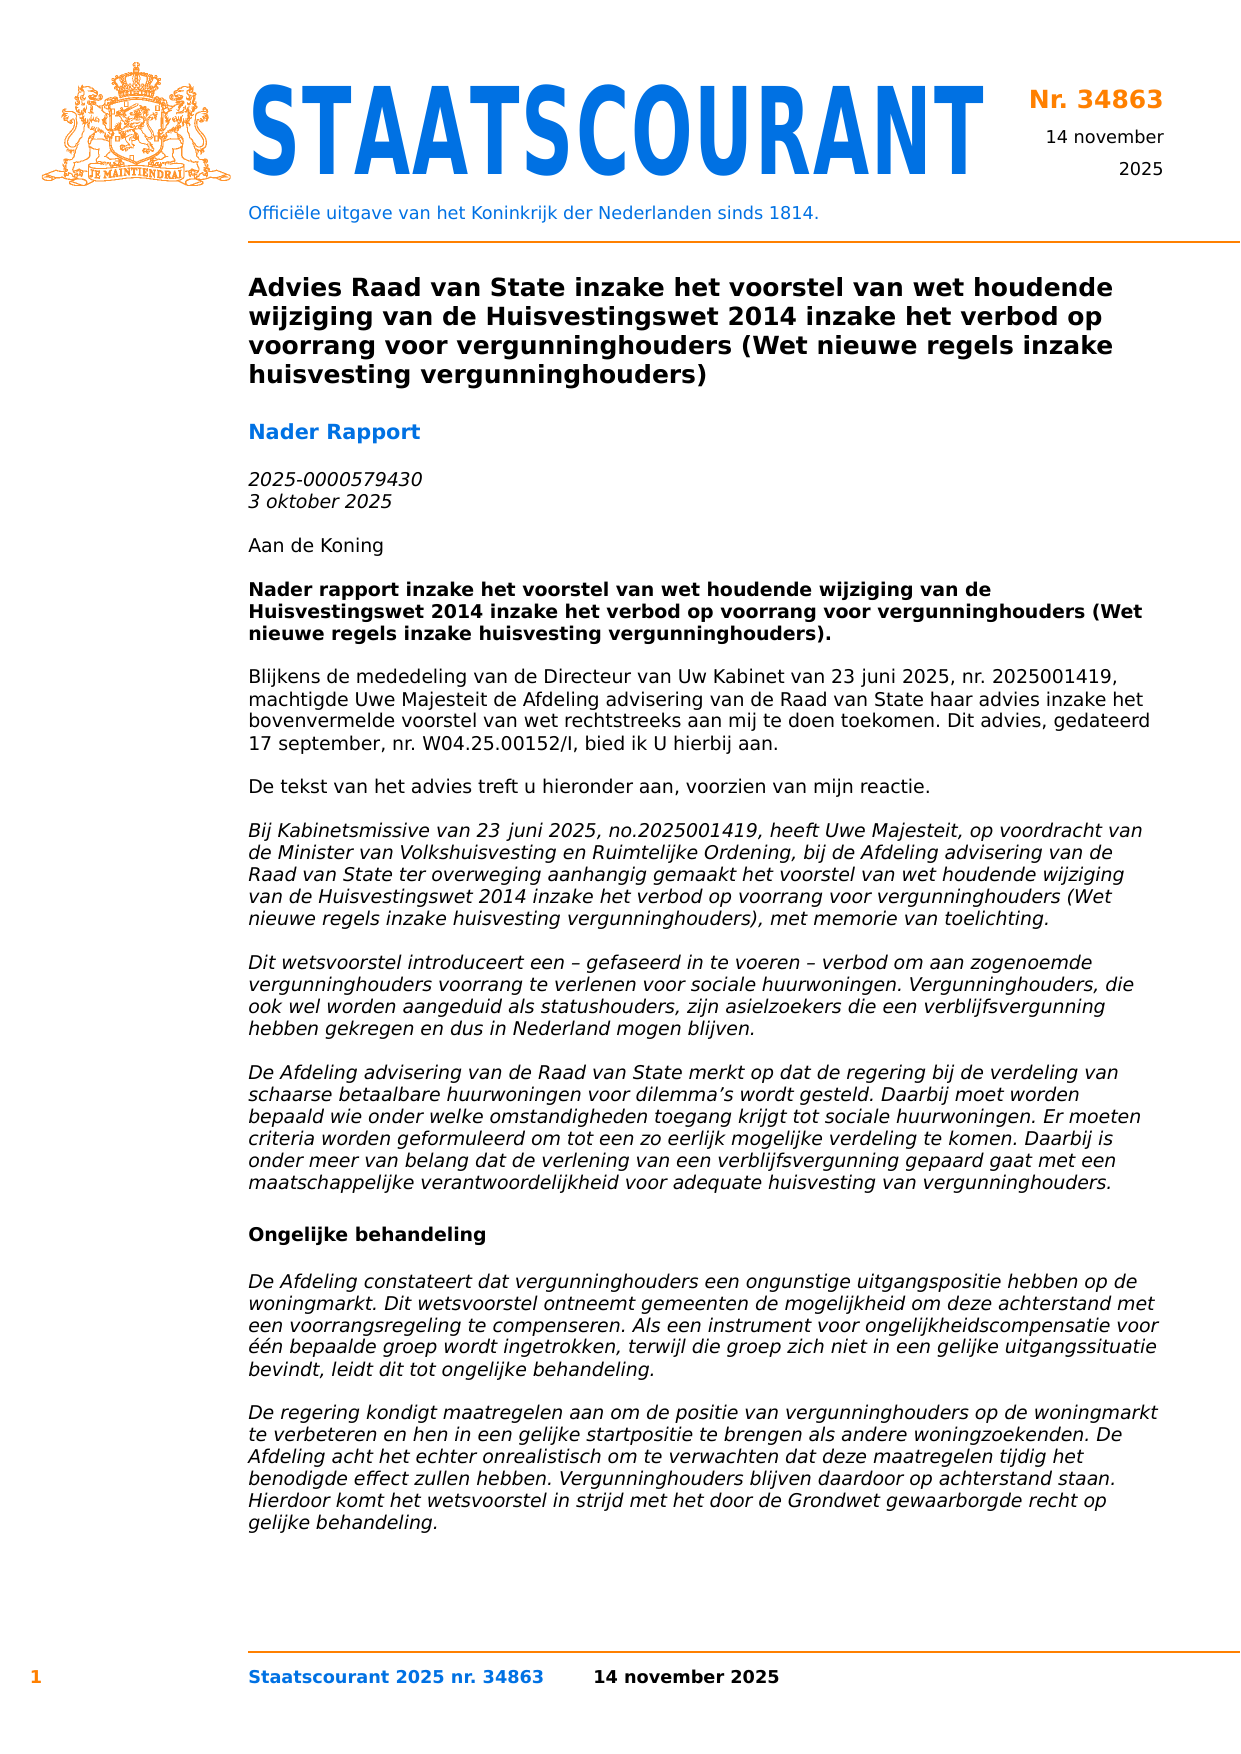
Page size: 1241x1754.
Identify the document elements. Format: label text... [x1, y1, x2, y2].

text Dit wetsvoorstel introduceert een – gefaseerd in te voeren – verbod om aan zogenoemde vergunninghouders voorrang te verlenen voor sociale huurwoningen. Vergunninghouders, die ook wel worden aangeduid als statushouders, zijn asielzoekers die een verblijfsvergunning hebben gekregen en dus in Nederland mogen blijven. [248, 952, 1163, 1040]
text De tekst van het advies treft u hieronder aan, voorzien van mijn reactie. [248, 776, 1163, 798]
table_cell 2025 [998, 153, 1240, 203]
text 3 oktober 2025 [248, 491, 1163, 513]
text De Afdeling constateert dat vergunninghouders een ongunstige uitgangspositie hebben op de woningmarkt. Dit wetsvoorstel ontneemt gemeenten de mogelijkheid om deze achterstand met een voorrangsregeling te compenseren. Als een instrument voor ongelijkheidscompensatie voor één bepaalde groep wordt ingetrokken, terwijl die groep zich niet in een gelijke uitgangssituatie bevindt, leidt dit tot ongelijke behandeling. [248, 1271, 1163, 1380]
text 2025-0000579430 [248, 469, 1163, 491]
table_cell Officiële uitgave van het Koninkrijk der Nederlanden sinds 1814. [248, 203, 1240, 241]
text Bij Kabinetsmissive van 23 juni 2025, no.2025001419, heeft Uwe Majesteit, op voordracht van de Minister van Volkshuisvesting en Ruimtelijke Ordening, bij de Afdeling advisering van de Raad van State ter overweging aanhangig gemaakt het voorstel van wet houdende wijziging van de Huisvestingswet 2014 inzake het verbod op voorrang voor vergunninghouders (Wet nieuwe regels inzake huisvesting vergunninghouders), met memorie van toelichting. [248, 820, 1163, 930]
table_header Nr. 34863 [998, 62, 1240, 121]
text De regering kondigt maatregelen aan om de positie van vergunninghouders op de woningmarkt te verbeteren en hen in een gelijke startpositie te brengen als andere woningzoekenden. De Afdeling acht het echter onrealistisch om te verwachten dat deze maatregelen tijdig het benodigde effect zullen hebben. Vergunninghouders blijven daardoor op achterstand staan. Hierdoor komt het wetsvoorstel in strijd met het door de Grondwet gewaarborgde recht op gelijke behandeling. [248, 1402, 1163, 1534]
table_header STAATSCOURANT [248, 62, 998, 203]
text De Afdeling advisering van de Raad van State merkt op dat de regering bij de verdeling van schaarse betaalbare huurwoningen voor dilemma’s wordt gesteld. Daarbij moet worden bepaald wie onder welke omstandigheden toegang krijgt tot sociale huurwoningen. Er moeten criteria worden geformuleerd om tot een zo eerlijk mogelijke verdeling te komen. Daarbij is onder meer van belang dat de verlening van een verblijfsvergunning gepaard gaat met een maatschappelijke verantwoordelijkheid voor adequate huisvesting van vergunninghouders. [248, 1062, 1163, 1193]
subtitle Nader Rapport [248, 420, 1163, 444]
table_cell 14 november [998, 121, 1240, 153]
subtitle Advies Raad van State inzake het voorstel van wet houdende wijziging van de Huisvestingswet 2014 inzake het verbod op voorrang voor vergunninghouders (Wet nieuwe regels inzake huisvesting vergunninghouders) [248, 273, 1163, 390]
text Nader rapport inzake het voorstel van wet houdende wijziging van de Huisvestingswet 2014 inzake het verbod op voorrang voor vergunninghouders (Wet nieuwe regels inzake huisvesting vergunninghouders). [248, 579, 1163, 644]
subtitle Ongelijke behandeling [248, 1223, 1163, 1246]
text Aan de Koning [248, 535, 1163, 557]
table_header [25, 62, 248, 241]
text Blijkens de mededeling van de Directeur van Uw Kabinet van 23 juni 2025, nr. 2025001419, machtigde Uwe Majesteit de Afdeling advisering van de Raad van State haar advies inzake het bovenvermelde voorstel van wet rechtstreeks aan mij te doen toekomen. Dit advies, gedateerd 17 september, nr. W04.25.00152/I, bied ik U hierbij aan. [248, 666, 1163, 754]
picture [41, 62, 231, 186]
